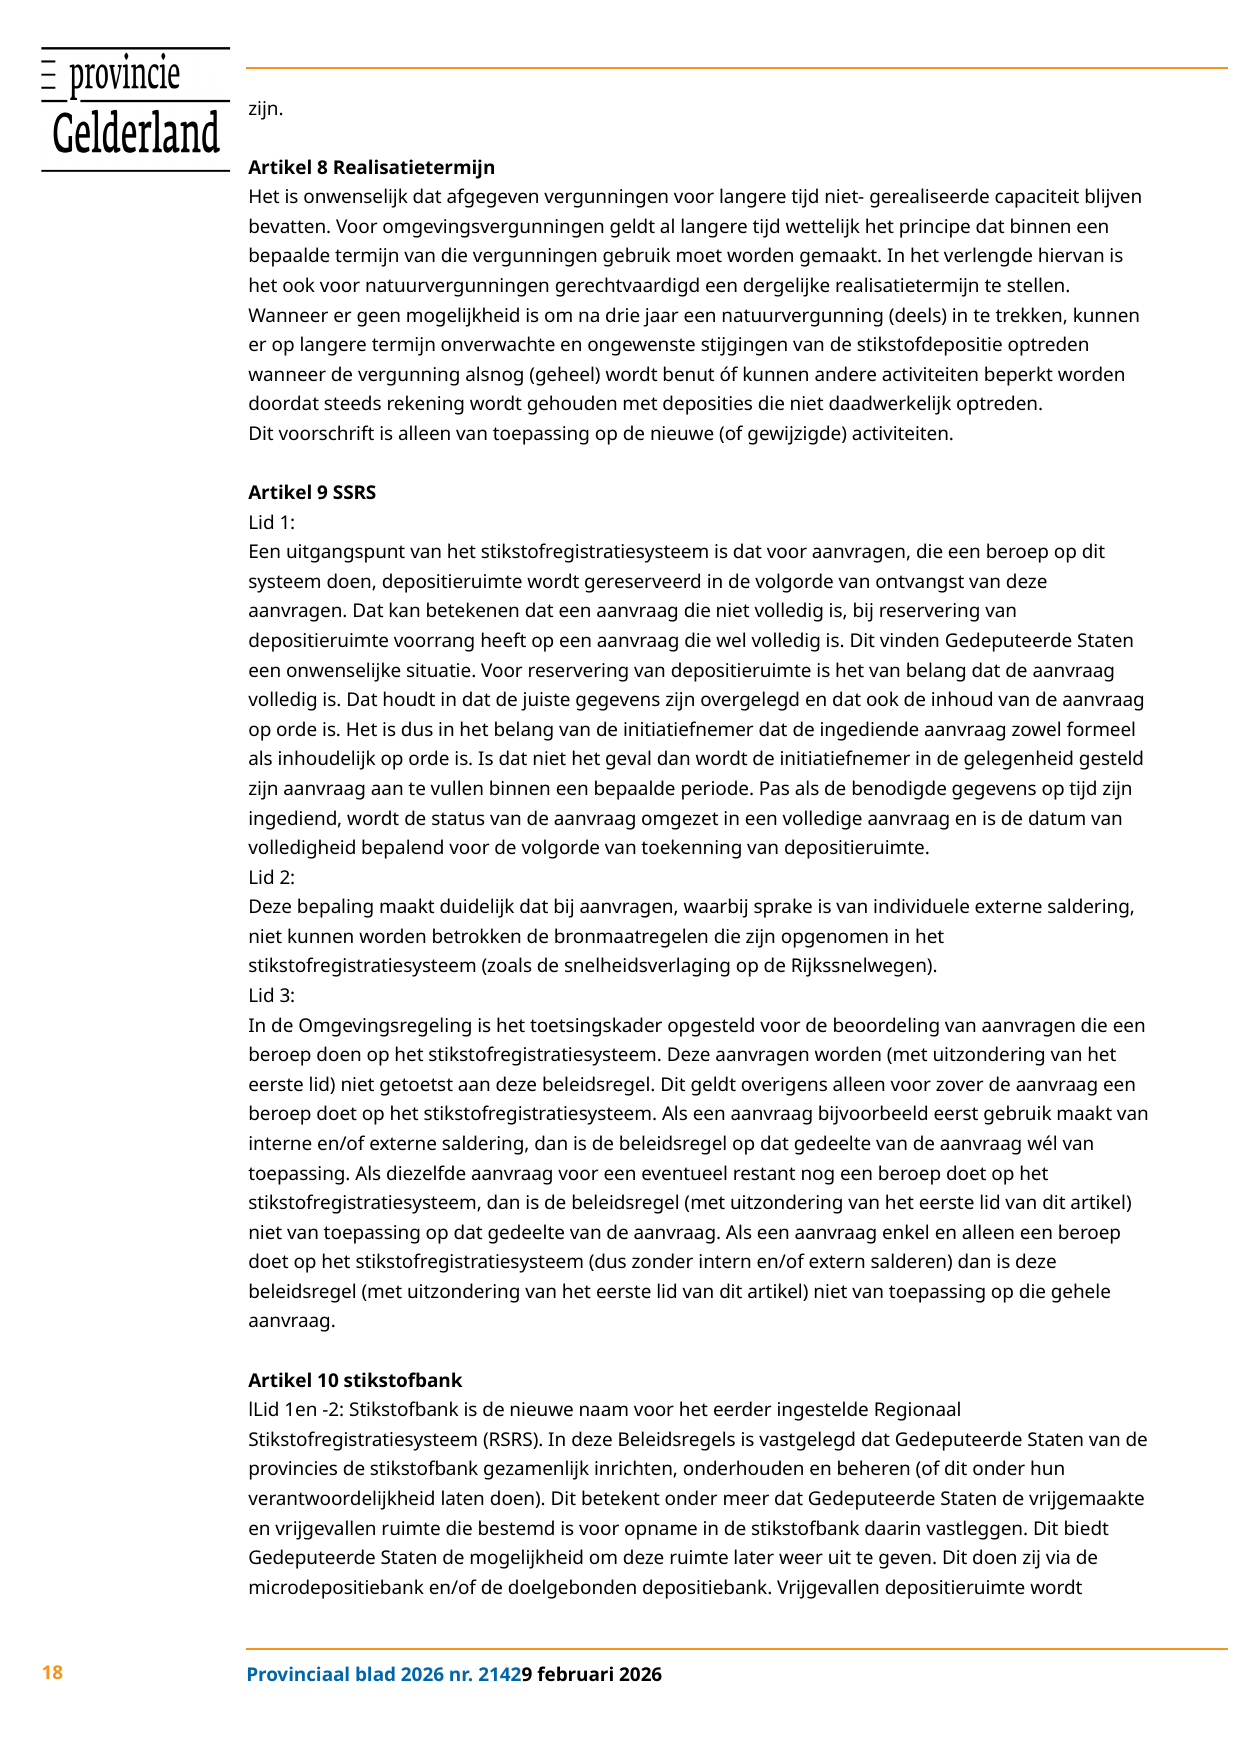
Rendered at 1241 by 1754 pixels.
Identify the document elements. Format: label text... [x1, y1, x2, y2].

text Lid 3: [248, 982, 1152, 1008]
text Artikel 10 stikstofbank [248, 1367, 1152, 1393]
text Een uitgangspunt van het stikstofregistratiesysteem is dat voor aanvragen, die een beroep op dit systeem doen, depositieruimte wordt gereserveerd in de volgorde van ontvangst van deze aanvragen. Dat kan betekenen dat een aanvraag die niet volledig is, bij reservering van depositieruimte voorrang heeft op een aanvraag die wel volledig is. Dit vinden Gedeputeerde Staten een onwenselijke situatie. Voor reservering van depositieruimte is het van belang dat de aanvraag volledig is. Dat houdt in dat de juiste gegevens zijn overgelegd en dat ook de inhoud van de aanvraag op orde is. Het is dus in het belang van de initiatiefnemer dat de ingediende aanvraag zowel formeel als inhoudelijk op orde is. Is dat niet het geval dan wordt de initiatiefnemer in de gelegenheid gesteld zijn aanvraag aan te vullen binnen een bepaalde periode. Pas als de benodigde gegevens op tijd zijn ingediend, wordt de status van de aanvraag omgezet in een volledige aanvraag en is de datum van volledigheid bepalend voor de volgorde van toekenning van depositieruimte. [248, 538, 1152, 860]
text lLid 1en -2: Stikstofbank is de nieuwe naam voor het eerder ingestelde Regionaal Stikstofregistratiesysteem (RSRS). In deze Beleidsregels is vastgelegd dat Gedeputeerde Staten van de provincies de stikstofbank gezamenlijk inrichten, onderhouden en beheren (of dit onder hun verantwoordelijkheid laten doen). Dit betekent onder meer dat Gedeputeerde Staten de vrijgemaakte en vrijgevallen ruimte die bestemd is voor opname in de stikstofbank daarin vastleggen. Dit biedt Gedeputeerde Staten de mogelijkheid om deze ruimte later weer uit te geven. Dit doen zij via de microdepositiebank en/of de doelgebonden depositiebank. Vrijgevallen depositieruimte wordt [248, 1396, 1152, 1600]
text Lid 2: [248, 864, 1152, 890]
text In de Omgevingsregeling is het toetsingskader opgesteld voor de beoordeling van aanvragen die een beroep doen op het stikstofregistratiesysteem. Deze aanvragen worden (met uitzondering van het eerste lid) niet getoetst aan deze beleidsregel. Dit geldt overigens alleen voor zover de aanvraag een beroep doet op het stikstofregistratiesysteem. Als een aanvraag bijvoorbeeld eerst gebruik maakt van interne en/of externe saldering, dan is de beleidsregel op dat gedeelte van de aanvraag wél van toepassing. Als diezelfde aanvraag voor een eventueel restant nog een beroep doet op het stikstofregistratiesysteem, dan is de beleidsregel (met uitzondering van het eerste lid van dit artikel) niet van toepassing op dat gedeelte van de aanvraag. Als een aanvraag enkel en alleen een beroep doet op het stikstofregistratiesysteem (dus zonder intern en/of extern salderen) dan is deze beleidsregel (met uitzondering van het eerste lid van dit artikel) niet van toepassing op die gehele aanvraag. [248, 1012, 1152, 1333]
text Dit voorschrift is alleen van toepassing op de nieuwe (of gewijzigde) activiteiten. [248, 420, 1152, 446]
picture [41, 47, 231, 172]
text Lid 1: [248, 509, 1152, 535]
text Deze bepaling maakt duidelijk dat bij aanvragen, waarbij sprake is van individuele externe saldering, niet kunnen worden betrokken de bronmaatregelen die zijn opgenomen in het stikstofregistratiesysteem (zoals de snelheidsverlaging op de Rijkssnelwegen). [248, 893, 1152, 978]
text zijn. [248, 95, 1152, 121]
text Artikel 8 Realisatietermijn [248, 154, 1152, 180]
text Het is onwenselijk dat afgegeven vergunningen voor langere tijd niet- gerealiseerde capaciteit blijven bevatten. Voor omgevingsvergunningen geldt al langere tijd wettelijk het principe dat binnen een bepaalde termijn van die vergunningen gebruik moet worden gemaakt. In het verlengde hiervan is het ook voor natuurvergunningen gerechtvaardigd een dergelijke realisatietermijn te stellen. Wanneer er geen mogelijkheid is om na drie jaar een natuurvergunning (deels) in te trekken, kunnen er op langere termijn onverwachte en ongewenste stijgingen van de stikstofdepositie optreden wanneer de vergunning alsnog (geheel) wordt benut óf kunnen andere activiteiten beperkt worden doordat steeds rekening wordt gehouden met deposities die niet daadwerkelijk optreden. [248, 183, 1152, 416]
text Artikel 9 SSRS [248, 479, 1152, 505]
